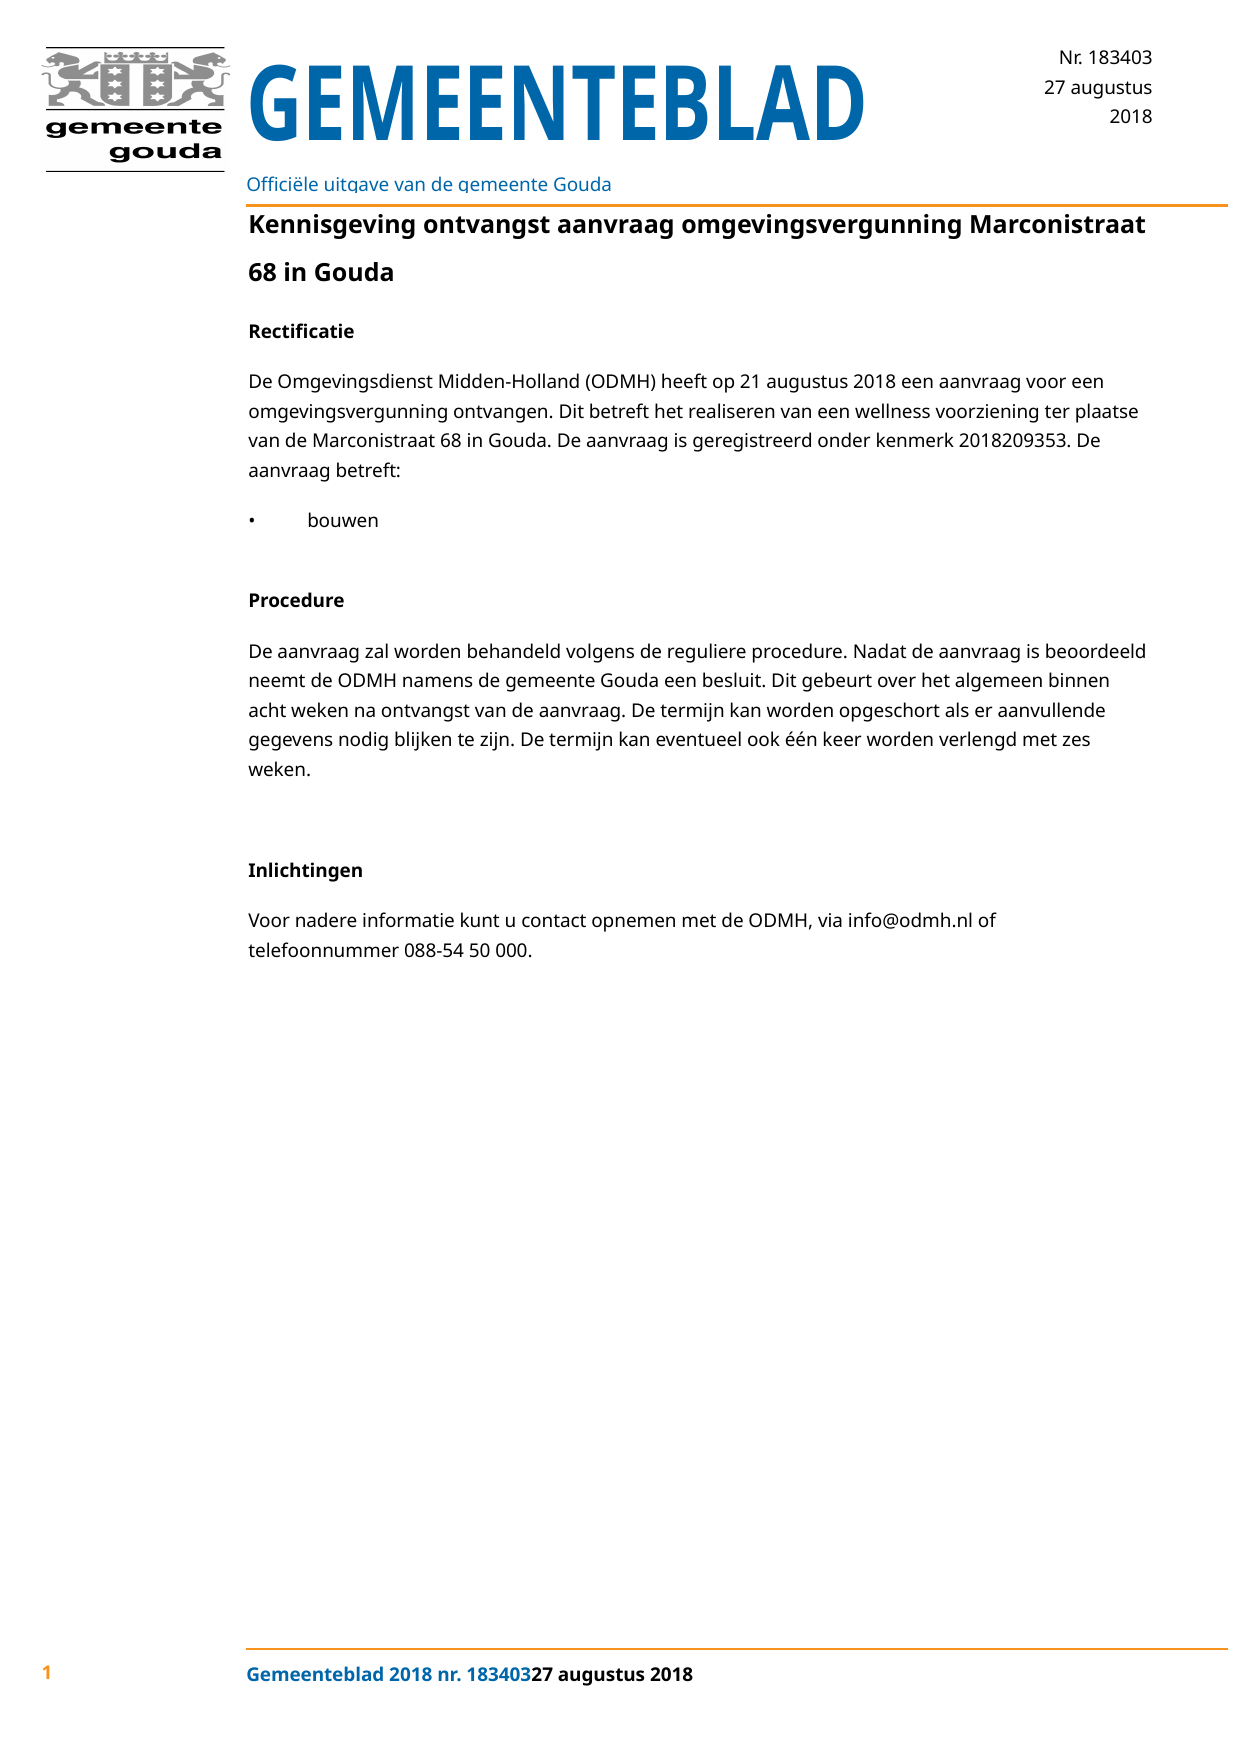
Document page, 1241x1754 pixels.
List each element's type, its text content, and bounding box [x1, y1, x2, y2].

picture [41, 47, 231, 172]
text Kennisgeving ontvangst aanvraag omgevingsvergunning Marconistraat 68 in Gouda [248, 207, 1152, 288]
text Voor nadere informatie kunt u contact opnemen met de ODMH, via info@odmh.nl of telefoonnummer 088-54 50 000. [248, 907, 1152, 963]
text De aanvraag zal worden behandeld volgens de reguliere procedure. Nadat de aanvraag is beoordeeld neemt de ODMH namens de gemeente Gouda een besluit. Dit gebeurt over het algemeen binnen acht weken na ontvangst van de aanvraag. De termijn kan worden opgeschort als er aanvullende gegevens nodig blijken te zijn. De termijn kan eventueel ook één keer worden verlengd met zes weken. [248, 638, 1152, 782]
text Inlichtingen [248, 857, 1152, 883]
text Procedure [248, 587, 1152, 613]
text Rectificatie [248, 318, 1152, 344]
text De Omgevingsdienst Midden-Holland (ODMH) heeft op 21 augustus 2018 een aanvraag voor een omgevingsvergunning ontvangen. Dit betreft het realiseren van een wellness voorziening ter plaatse van de Marconistraat 68 in Gouda. De aanvraag is geregistreerd onder kenmerk 2018209353. De aanvraag betreft: [248, 368, 1152, 483]
list bouwen [248, 507, 1152, 533]
